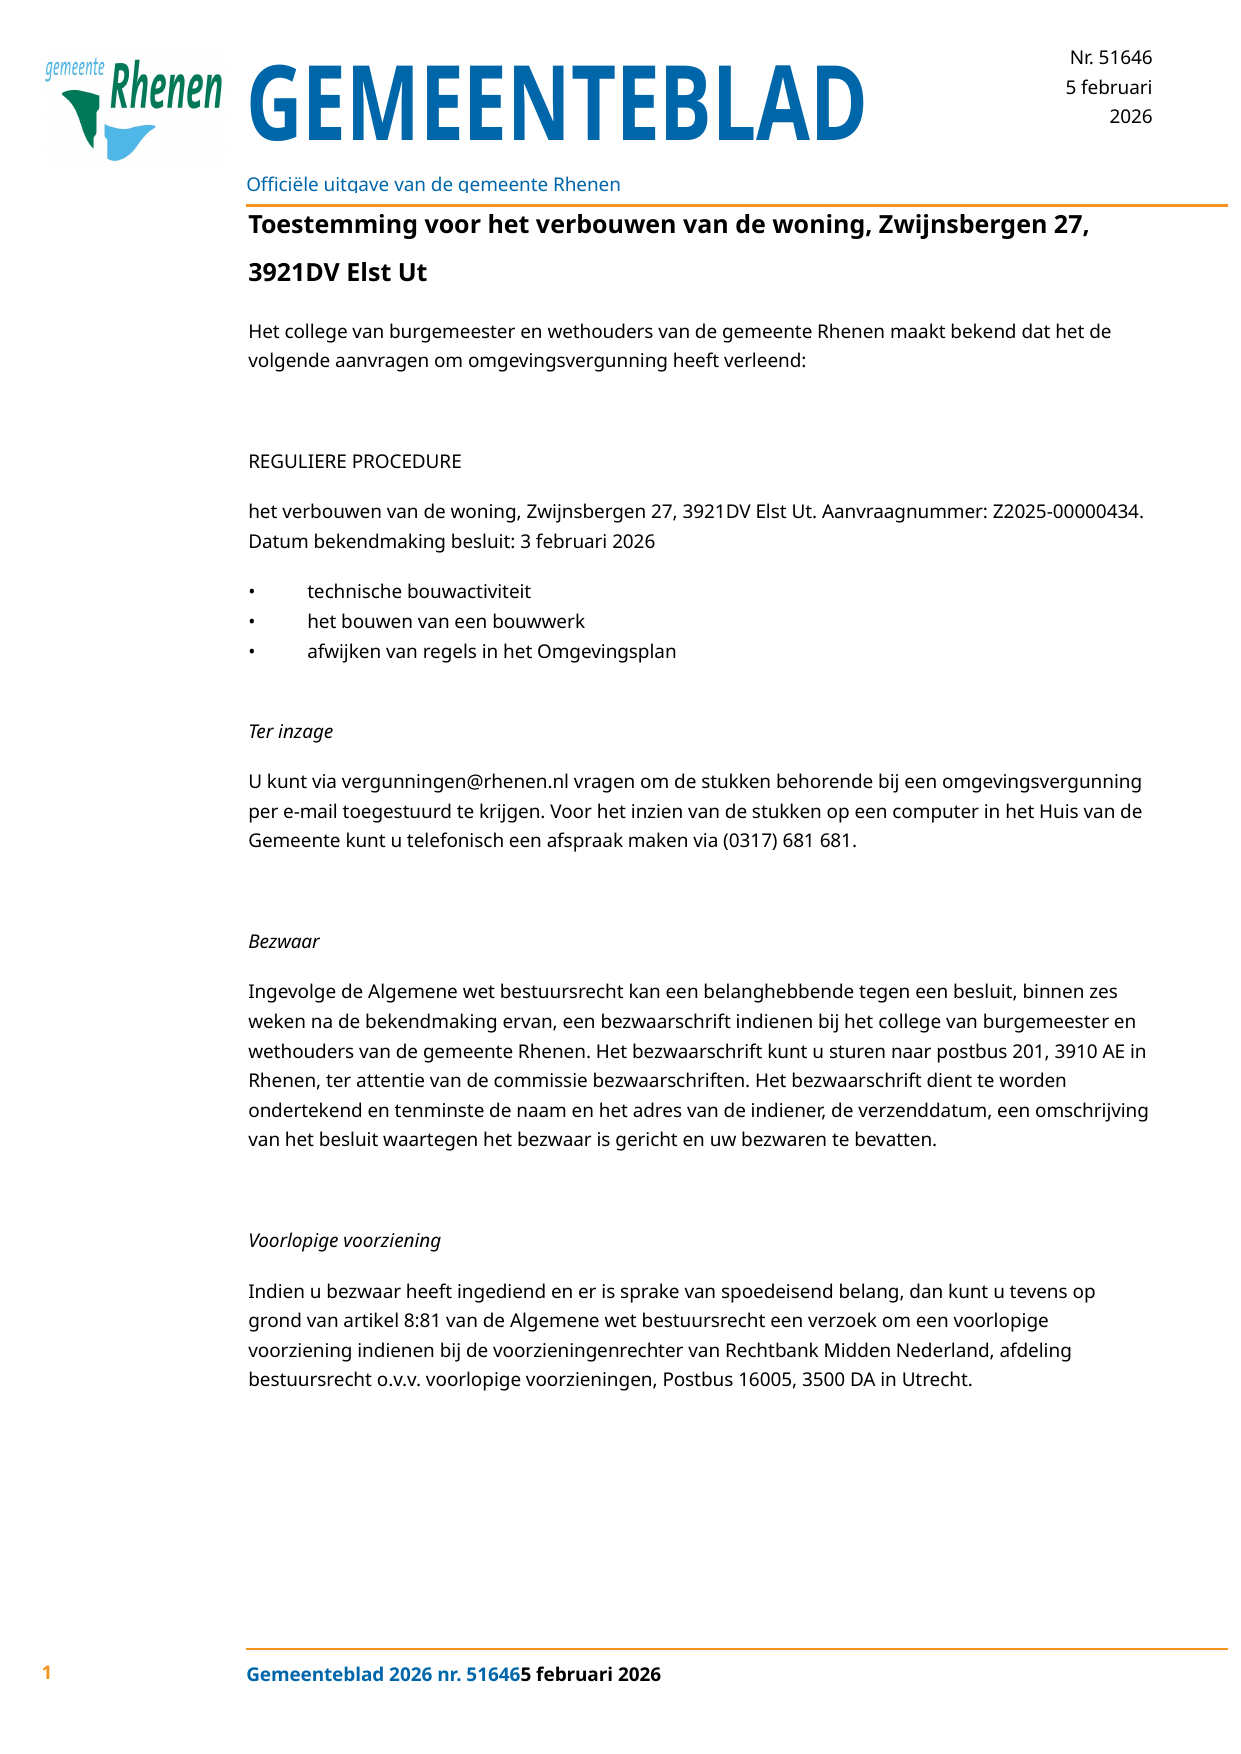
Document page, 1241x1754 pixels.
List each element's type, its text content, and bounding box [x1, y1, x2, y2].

text Ter inzage [248, 718, 1152, 744]
text Bezwaar [248, 928, 1152, 954]
text U kunt via vergunningen@rhenen.nl vragen om de stukken behorende bij een omgevingsvergunning per e-mail toegestuurd te krijgen. Voor het inzien van de stukken op een computer in het Huis van de Gemeente kunt u telefonisch een afspraak maken via (0317) 681 681. [248, 768, 1152, 853]
text Het college van burgemeester en wethouders van de gemeente Rhenen maakt bekend dat het de volgende aanvragen om omgevingsvergunning heeft verleend: [248, 318, 1152, 373]
list technische bouwactiviteit [248, 579, 1152, 604]
picture [41, 47, 231, 172]
text het verbouwen van de woning, Zwijnsbergen 27, 3921DV Elst Ut. Aanvraagnummer: Z2025-00000434. Datum bekendmaking besluit: 3 februari 2026 [248, 499, 1152, 554]
text REGULIERE PROCEDURE [248, 448, 1152, 474]
text Toestemming voor het verbouwen van de woning, Zwijnsbergen 27, 3921DV Elst Ut [248, 207, 1152, 288]
text Ingevolge de Algemene wet bestuursrecht kan een belanghebbende tegen een besluit, binnen zes weken na de bekendmaking ervan, een bezwaarschrift indienen bij het college van burgemeester en wethouders van de gemeente Rhenen. Het bezwaarschrift kunt u sturen naar postbus 201, 3910 AE in Rhenen, ter attentie van de commissie bezwaarschriften. Het bezwaarschrift dient te worden ondertekend en tenminste de naam en het adres van de indiener, de verzenddatum, een omschrijving van het besluit waartegen het bezwaar is gericht en uw bezwaren te bevatten. [248, 979, 1152, 1152]
list het bouwen van een bouwwerk [248, 608, 1152, 634]
text Indien u bezwaar heeft ingediend en er is sprake van spoedeisend belang, dan kunt u tevens op grond van artikel 8:81 van de Algemene wet bestuursrecht een verzoek om een voorlopige voorziening indienen bij de voorzieningenrechter van Rechtbank Midden Nederland, afdeling bestuursrecht o.v.v. voorlopige voorzieningen, Postbus 16005, 3500 DA in Utrecht. [248, 1278, 1152, 1392]
list afwijken van regels in het Omgevingsplan [248, 638, 1152, 664]
text Voorlopige voorziening [248, 1227, 1152, 1253]
